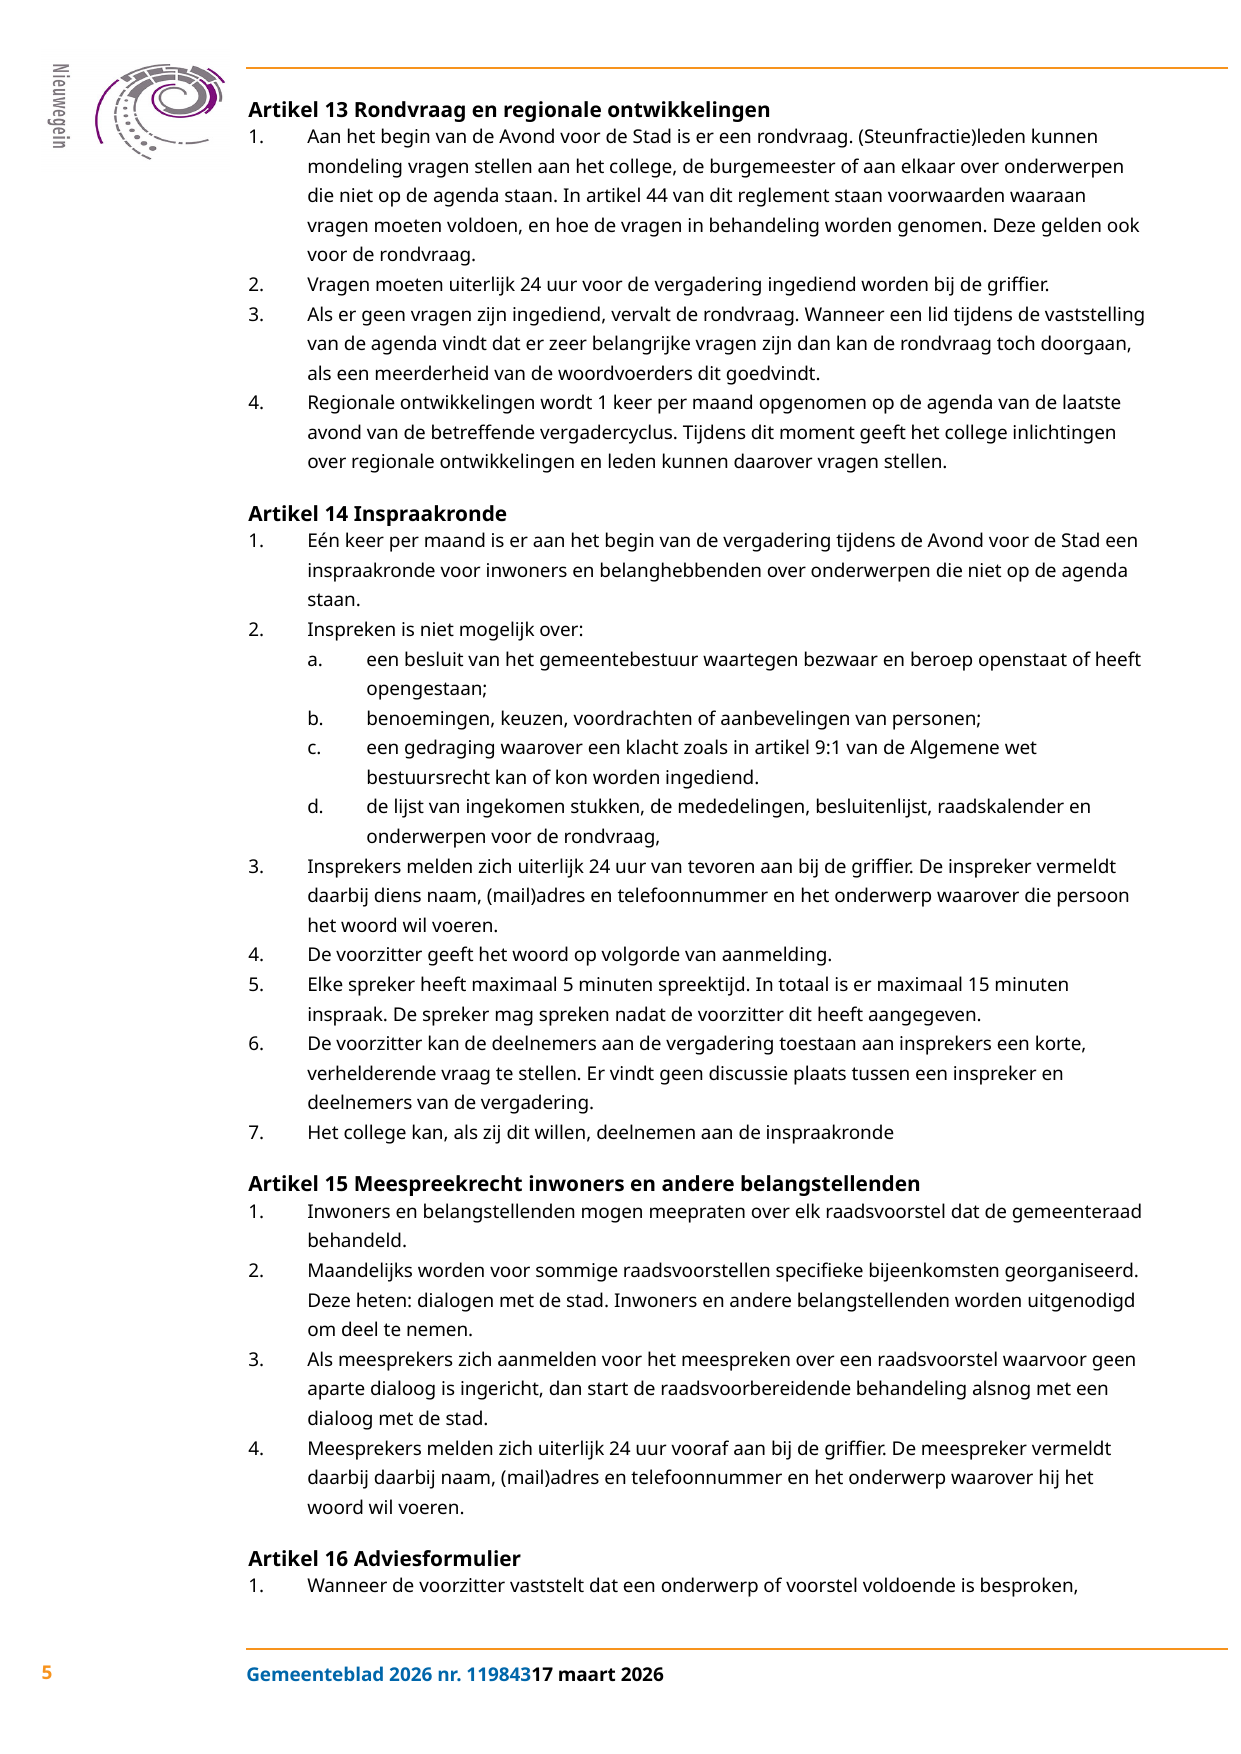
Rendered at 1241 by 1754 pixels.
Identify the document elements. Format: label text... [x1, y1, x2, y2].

list benoemingen, keuzen, voordrachten of aanbevelingen van personen; [307, 705, 1152, 731]
list De voorzitter kan de deelnemers aan de vergadering toestaan aan insprekers een korte, verhelderende vraag te stellen. Er vindt geen discussie plaats tussen een inspreker en deelnemers van de vergadering. [248, 1030, 1152, 1115]
list Als meesprekers zich aanmelden voor het meespreken over een raadsvoorstel waarvoor geen aparte dialoog is ingericht, dan start de raadsvoorbereidende behandeling alsnog met een dialoog met de stad. [248, 1346, 1152, 1431]
list de lijst van ingekomen stukken, de mededelingen, besluitenlijst, raadskalender en onderwerpen voor de rondvraag, [307, 794, 1152, 849]
list Als er geen vragen zijn ingediend, vervalt de rondvraag. Wanneer een lid tijdens de vaststelling van de agenda vindt dat er zeer belangrijke vragen zijn dan kan de rondvraag toch doorgaan, als een meerderheid van de woordvoerders dit goedvindt. [248, 301, 1152, 386]
list Inwoners en belangstellenden mogen meepraten over elk raadsvoorstel dat de gemeenteraad behandeld. [248, 1198, 1152, 1253]
list Meesprekers melden zich uiterlijk 24 uur vooraf aan bij de griffier. De meespreker vermeldt daarbij daarbij naam, (mail)adres en telefoonnummer en het onderwerp waarover hij het woord wil voeren. [248, 1435, 1152, 1519]
list Vragen moeten uiterlijk 24 uur voor de vergadering ingediend worden bij de griffier. [248, 271, 1152, 297]
text Artikel 15 Meespreekrecht inwoners en andere belangstellenden [248, 1169, 1152, 1198]
list Wanneer de voorzitter vaststelt dat een onderwerp of voorstel voldoende is besproken, [248, 1573, 1152, 1598]
text Artikel 13 Rondvraag en regionale ontwikkelingen [248, 95, 1152, 123]
list Eén keer per maand is er aan het begin van de vergadering tijdens de Avond voor de Stad een inspraakronde voor inwoners en belanghebbenden over onderwerpen die niet op de agenda staan. [248, 527, 1152, 612]
list Insprekers melden zich uiterlijk 24 uur van tevoren aan bij de griffier. De inspreker vermeldt daarbij diens naam, (mail)adres en telefoonnummer en het onderwerp waarover die persoon het woord wil voeren. [248, 853, 1152, 938]
list Regionale ontwikkelingen wordt 1 keer per maand opgenomen op de agenda van de laatste avond van de betreffende vergadercyclus. Tijdens dit moment geeft het college inlichtingen over regionale ontwikkelingen en leden kunnen daarover vragen stellen. [248, 389, 1152, 474]
list Elke spreker heeft maximaal 5 minuten spreektijd. In totaal is er maximaal 15 minuten inspraak. De spreker mag spreken nadat de voorzitter dit heeft aangegeven. [248, 971, 1152, 1027]
text Artikel 14 Inspraakronde [248, 499, 1152, 527]
list Aan het begin van de Avond voor de Stad is er een rondvraag. (Steunfractie)leden kunnen mondeling vragen stellen aan het college, de burgemeester of aan elkaar over onderwerpen die niet op de agenda staan. In artikel 44 van dit reglement staan voorwaarden waaraan vragen moeten voldoen, en hoe de vragen in behandeling worden genomen. Deze gelden ook voor de rondvraag. [248, 123, 1152, 267]
picture [41, 47, 231, 172]
list een gedraging waarover een klacht zoals in artikel 9:1 van de Algemene wet bestuursrecht kan of kon worden ingediend. [307, 734, 1152, 790]
list een besluit van het gemeentebestuur waartegen bezwaar en beroep openstaat of heeft opengestaan; [307, 646, 1152, 701]
text Artikel 16 Adviesformulier [248, 1544, 1152, 1573]
list Het college kan, als zij dit willen, deelnemen aan de inspraakronde [248, 1119, 1152, 1145]
list Inspreken is niet mogelijk over: [248, 616, 1152, 642]
list De voorzitter geeft het woord op volgorde van aanmelding. [248, 942, 1152, 967]
list Maandelijks worden voor sommige raadsvoorstellen specifieke bijeenkomsten georganiseerd. Deze heten: dialogen met de stad. Inwoners en andere belangstellenden worden uitgenodigd om deel te nemen. [248, 1257, 1152, 1342]
